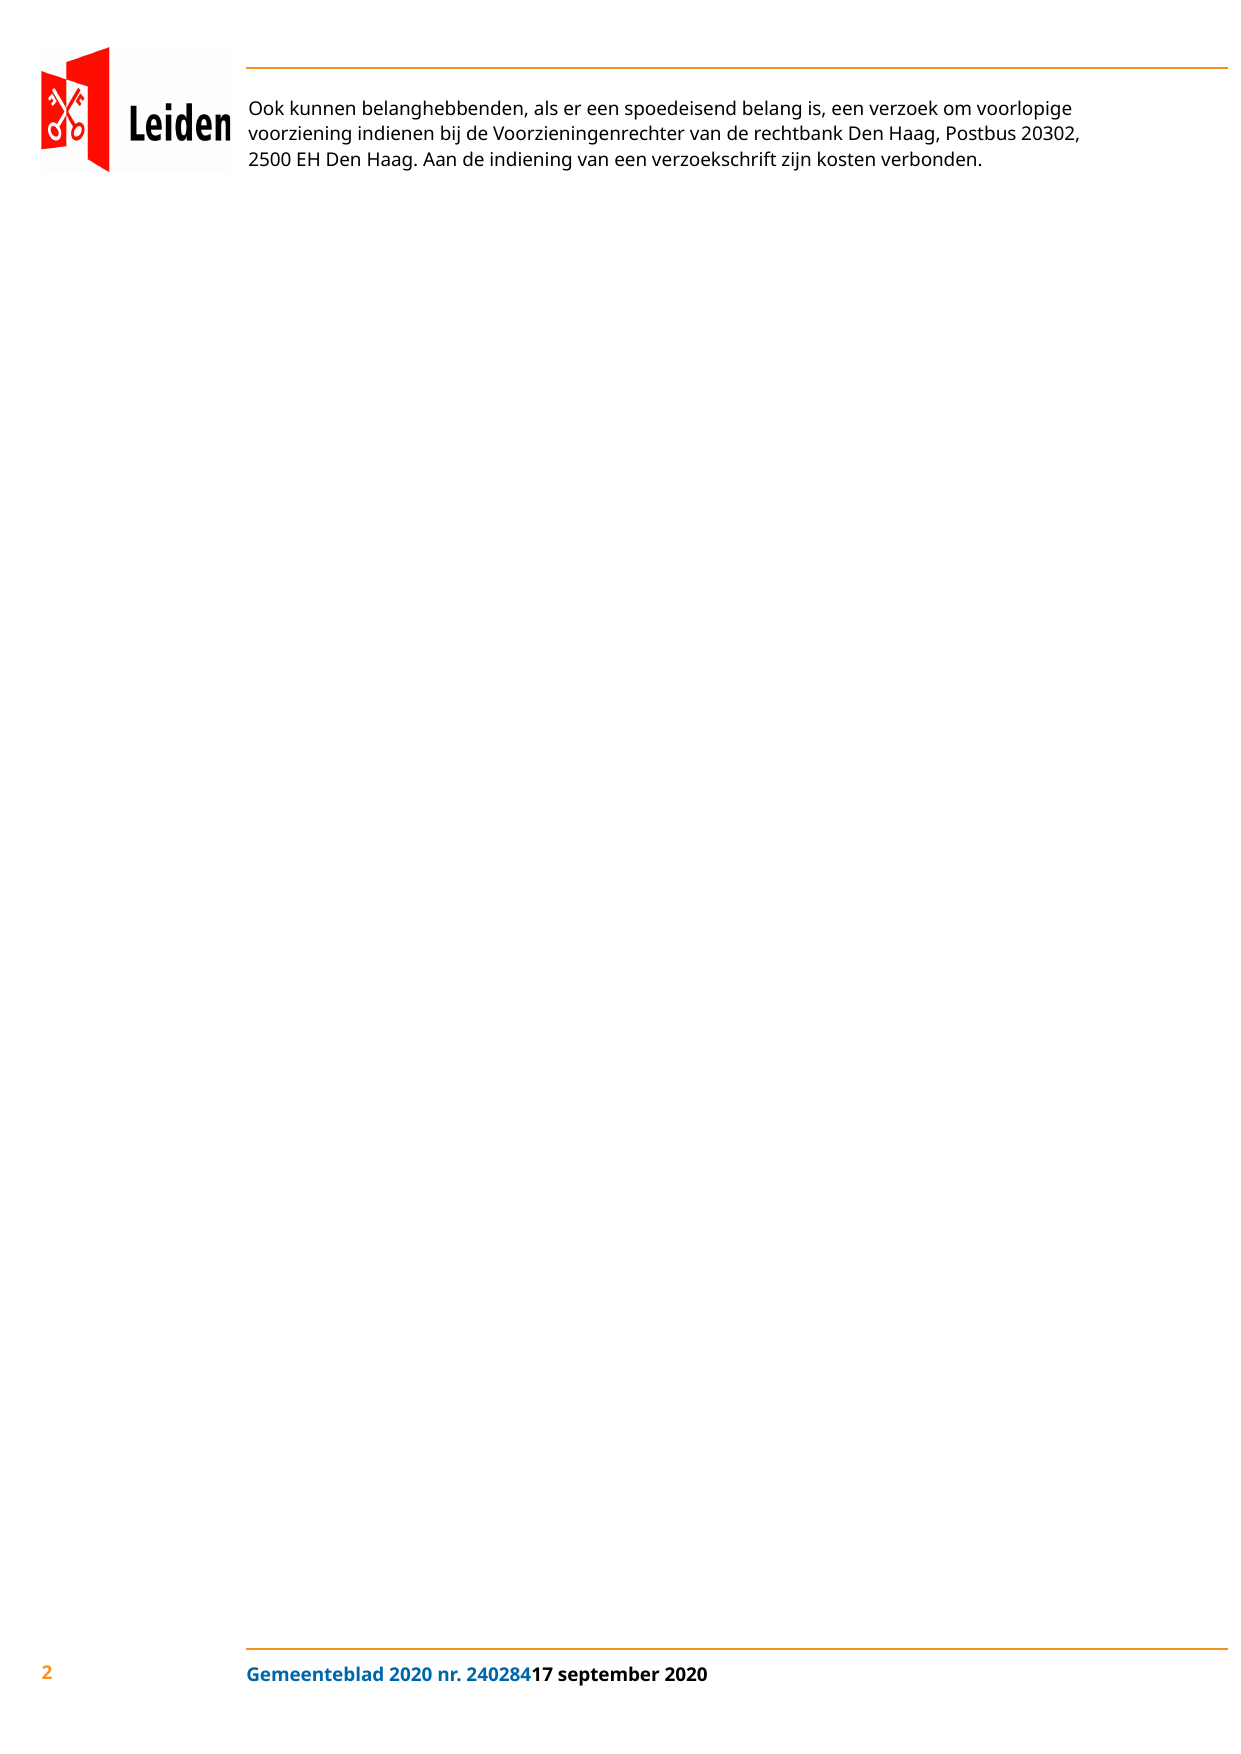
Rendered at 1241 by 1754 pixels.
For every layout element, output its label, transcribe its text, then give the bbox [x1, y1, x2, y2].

text 2500 EH Den Haag. Aan de indiening van een verzoekschrift zijn kosten verbonden. [248, 146, 1152, 172]
text Ook kunnen belanghebbenden, als er een spoedeisend belang is, een verzoek om voorlopige voorziening indienen bij de Voorzieningenrechter van de rechtbank Den Haag, Postbus 20302, [248, 95, 1152, 146]
picture [41, 47, 231, 172]
